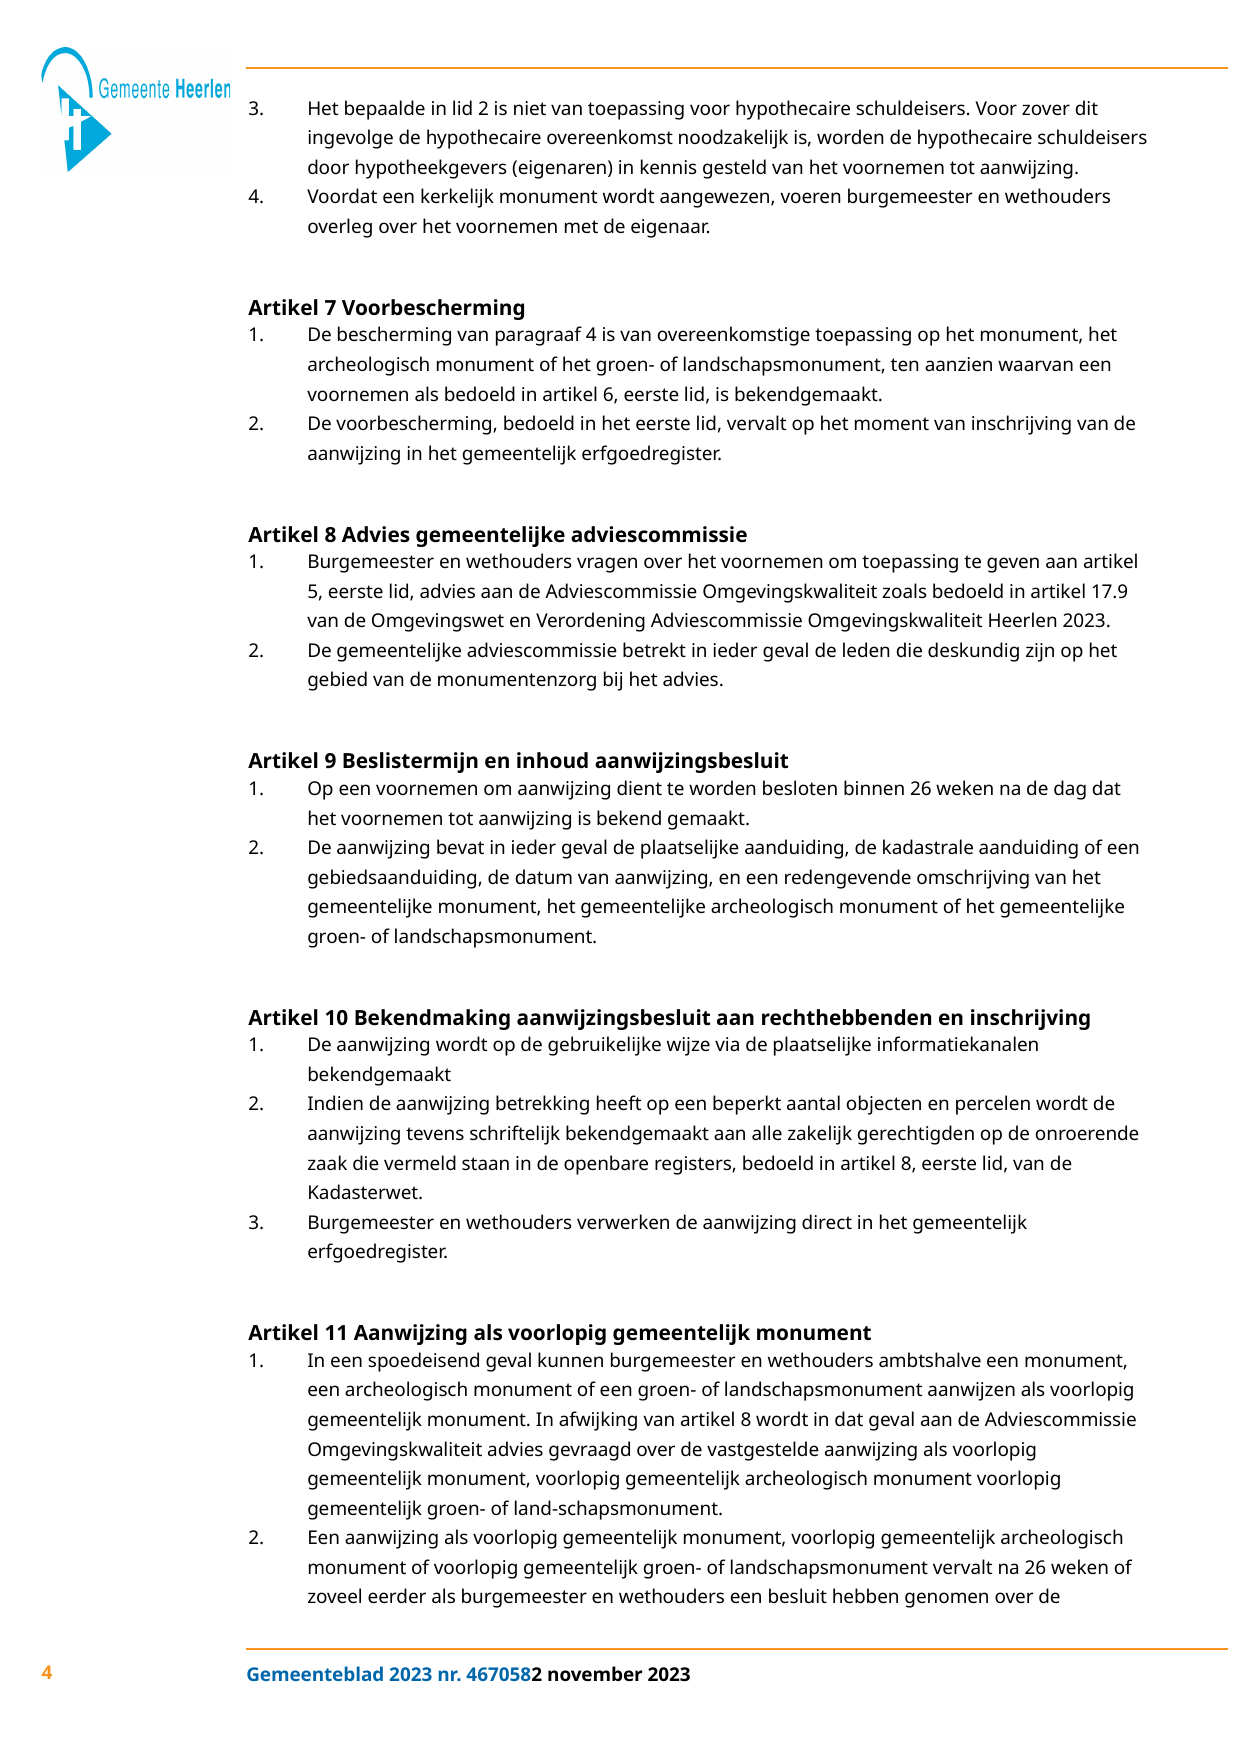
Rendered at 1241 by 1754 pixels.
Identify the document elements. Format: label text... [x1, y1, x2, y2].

list De voorbescherming, bedoeld in het eerste lid, vervalt op het moment van inschrijving van de aanwijzing in het gemeentelijk erfgoedregister. [248, 410, 1152, 466]
picture [41, 47, 231, 172]
list De bescherming van paragraaf 4 is van overeenkomstige toepassing op het monument, het archeologisch monument of het groen- of landschapsmonument, ten aanzien waarvan een voornemen als bedoeld in artikel 6, eerste lid, is bekendgemaakt. [248, 322, 1152, 406]
text Artikel 11 Aanwijzing als voorlopig gemeentelijk monument [248, 1318, 1152, 1347]
list Burgemeester en wethouders vragen over het voornemen om toepassing te geven aan artikel 5, eerste lid, advies aan de Adviescommissie Omgevingskwaliteit zoals bedoeld in artikel 17.9 van de Omgevingswet en Verordening Adviescommissie Omgevingskwaliteit Heerlen 2023. [248, 548, 1152, 633]
text Artikel 7 Voorbescherming [248, 293, 1152, 322]
list De gemeentelijke adviescommissie betrekt in ieder geval de leden die deskundig zijn op het gebied van de monumentenzorg bij het advies. [248, 637, 1152, 692]
list De aanwijzing wordt op de gebruikelijke wijze via de plaatselijke informatiekanalen bekendgemaakt [248, 1031, 1152, 1087]
list Voordat een kerkelijk monument wordt aangewezen, voeren burgemeester en wethouders overleg over het voornemen met de eigenaar. [248, 183, 1152, 239]
picture [41, 47, 59, 70]
list Een aanwijzing als voorlopig gemeentelijk monument, voorlopig gemeentelijk archeologisch monument of voorlopig gemeentelijk groen- of landschapsmonument vervalt na 26 weken of zoveel eerder als burgemeester en wethouders een besluit hebben genomen over de [248, 1524, 1152, 1609]
list Indien de aanwijzing betrekking heeft op een beperkt aantal objecten en percelen wordt de aanwijzing tevens schriftelijk bekendgemaakt aan alle zakelijk gerechtigden op de onroerende zaak die vermeld staan in de openbare registers, bedoeld in artikel 8, eerste lid, van de Kadasterwet. [248, 1091, 1152, 1205]
text Artikel 9 Beslistermijn en inhoud aanwijzingsbesluit [248, 747, 1152, 775]
list In een spoedeisend geval kunnen burgemeester en wethouders ambtshalve een monument, een archeologisch monument of een groen- of landschapsmonument aanwijzen als voorlopig gemeentelijk monument. In afwijking van artikel 8 wordt in dat geval aan de Adviescommissie Omgevingskwaliteit advies gevraagd over de vastgestelde aanwijzing als voorlopig gemeentelijk monument, voorlopig gemeentelijk archeologisch monument voorlopig gemeentelijk groen- of land-schapsmonument. [248, 1347, 1152, 1521]
list De aanwijzing bevat in ieder geval de plaatselijke aanduiding, de kadastrale aanduiding of een gebiedsaanduiding, de datum van aanwijzing, en een redengevende omschrijving van het gemeentelijke monument, het gemeentelijke archeologisch monument of het gemeentelijke groen- of landschapsmonument. [248, 834, 1152, 949]
text Artikel 8 Advies gemeentelijke adviescommissie [248, 520, 1152, 548]
list Burgemeester en wethouders verwerken de aanwijzing direct in het gemeentelijk erfgoedregister. [248, 1209, 1152, 1264]
list Op een voornemen om aanwijzing dient te worden besloten binnen 26 weken na de dag dat het voornemen tot aanwijzing is bekend gemaakt. [248, 775, 1152, 830]
text Artikel 10 Bekendmaking aanwijzingsbesluit aan rechthebbenden en inschrijving [248, 1003, 1152, 1031]
list Het bepaalde in lid 2 is niet van toepassing voor hypothecaire schuldeisers. Voor zover dit ingevolge de hypothecaire overeenkomst noodzakelijk is, worden de hypothecaire schuldeisers door hypotheekgevers (eigenaren) in kennis gesteld van het voornemen tot aanwijzing. [248, 95, 1152, 180]
